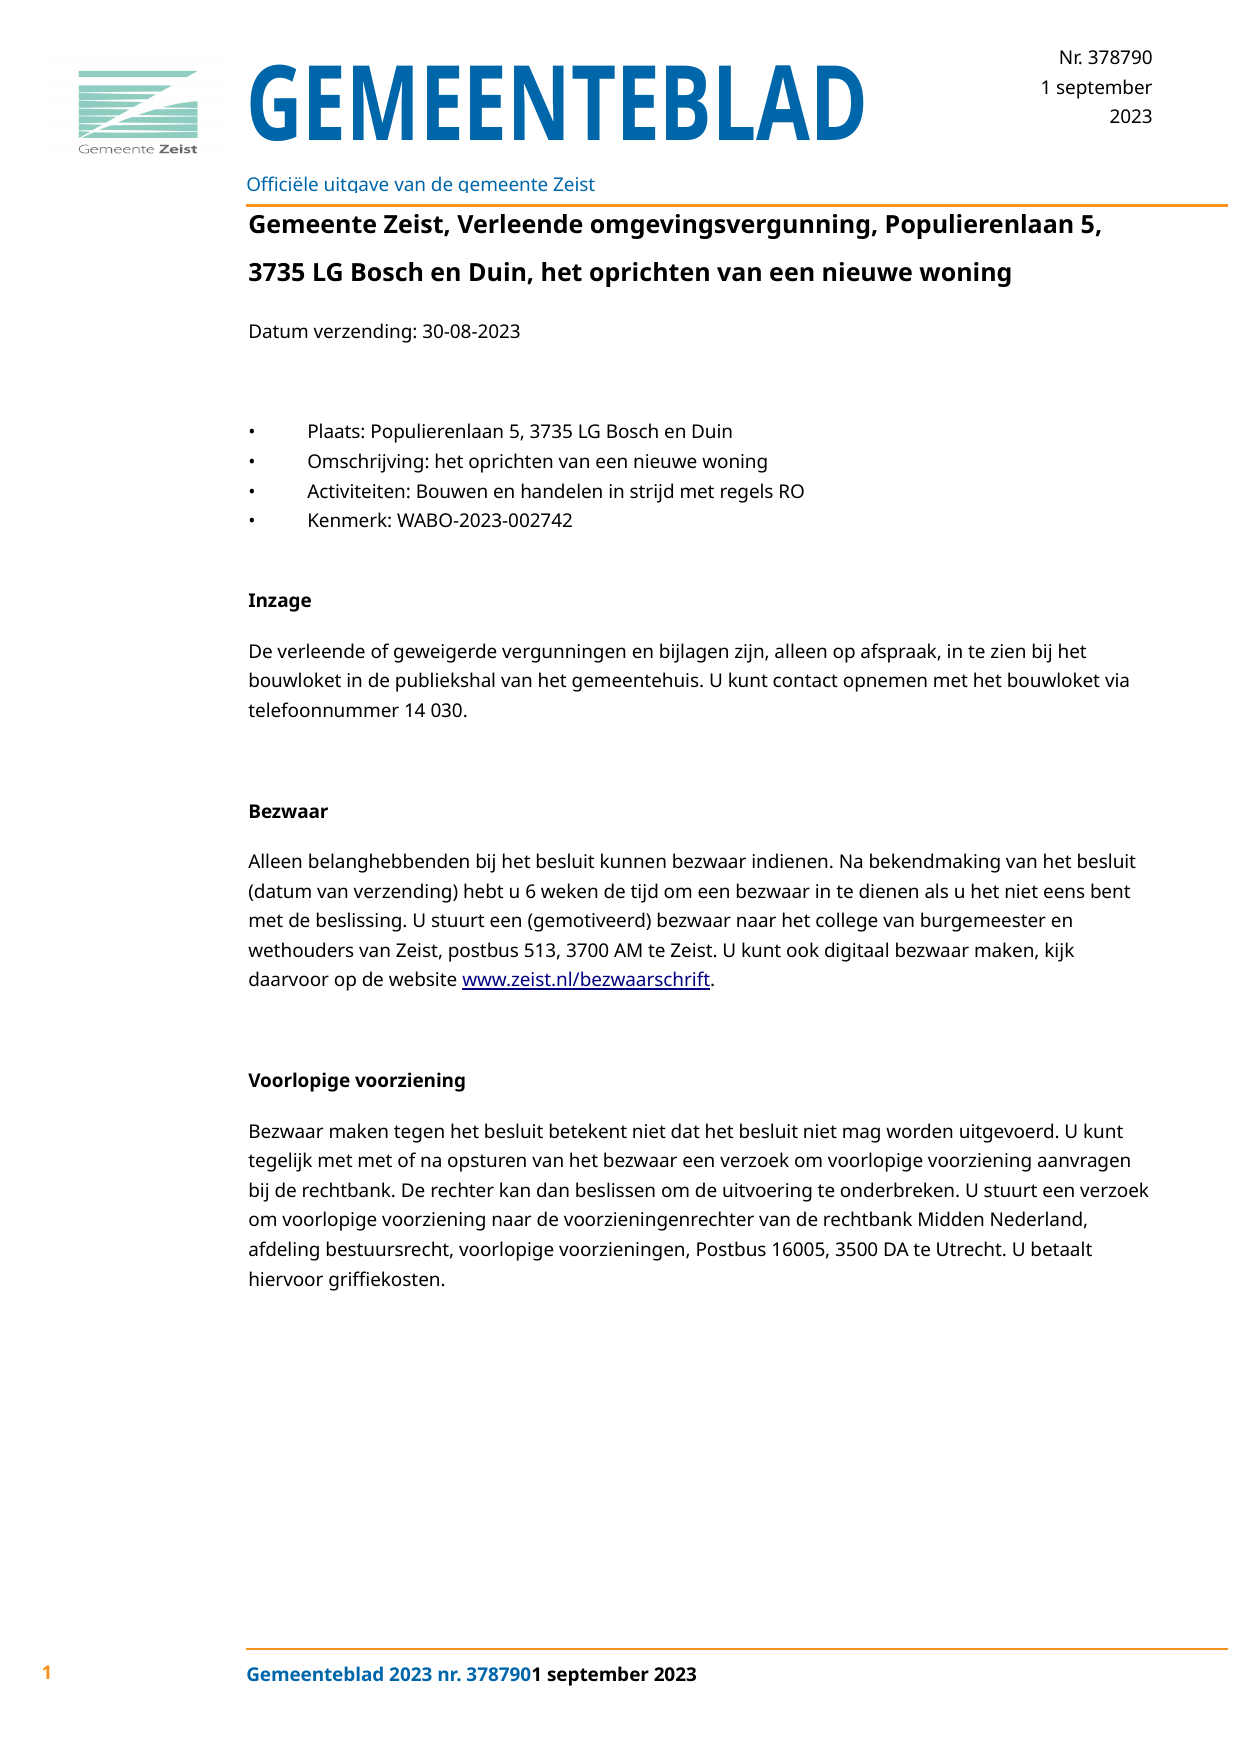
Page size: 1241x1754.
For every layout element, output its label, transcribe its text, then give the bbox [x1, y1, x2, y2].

list Plaats: Populierenlaan 5, 3735 LG Bosch en Duin [248, 419, 1152, 444]
list Kenmerk: WABO-2023-002742 [248, 507, 1152, 533]
text Inzage [248, 587, 1152, 613]
picture [41, 47, 231, 172]
text Datum verzending: 30-08-2023 [248, 318, 1152, 344]
text Gemeente Zeist, Verleende omgevingsvergunning, Populierenlaan 5, 3735 LG Bosch en Duin, het oprichten van een nieuwe woning [248, 207, 1152, 288]
list Omschrijving: het oprichten van een nieuwe woning [248, 448, 1152, 474]
list Activiteiten: Bouwen en handelen in strijd met regels RO [248, 478, 1152, 504]
text De verleende of geweigerde vergunningen en bijlagen zijn, alleen op afspraak, in te zien bij het bouwloket in de publiekshal van het gemeentehuis. U kunt contact opnemen met het bouwloket via telefoonnummer 14 030. [248, 638, 1152, 723]
text Alleen belanghebbenden bij het besluit kunnen bezwaar indienen. Na bekendmaking van het besluit (datum van verzending) hebt u 6 weken de tijd om een bezwaar in te dienen als u het niet eens bent met de beslissing. U stuurt een (gemotiveerd) bezwaar naar het college van burgemeester en wethouders van Zeist, postbus 513, 3700 AM te Zeist. U kunt ook digitaal bezwaar maken, kijk daarvoor op de website www.zeist.nl/bezwaarschrift. [248, 848, 1152, 992]
text Bezwaar [248, 798, 1152, 824]
text Voorlopige voorziening [248, 1067, 1152, 1093]
text Bezwaar maken tegen het besluit betekent niet dat het besluit niet mag worden uitgevoerd. U kunt tegelijk met met of na opsturen van het bezwaar een verzoek om voorlopige voorziening aanvragen bij de rechtbank. De rechter kan dan beslissen om de uitvoering te onderbreken. U stuurt een verzoek om voorlopige voorziening naar de voorzieningenrechter van de rechtbank Midden Nederland, afdeling bestuursrecht, voorlopige voorzieningen, Postbus 16005, 3500 DA te Utrecht. U betaalt hiervoor griffiekosten. [248, 1118, 1152, 1292]
